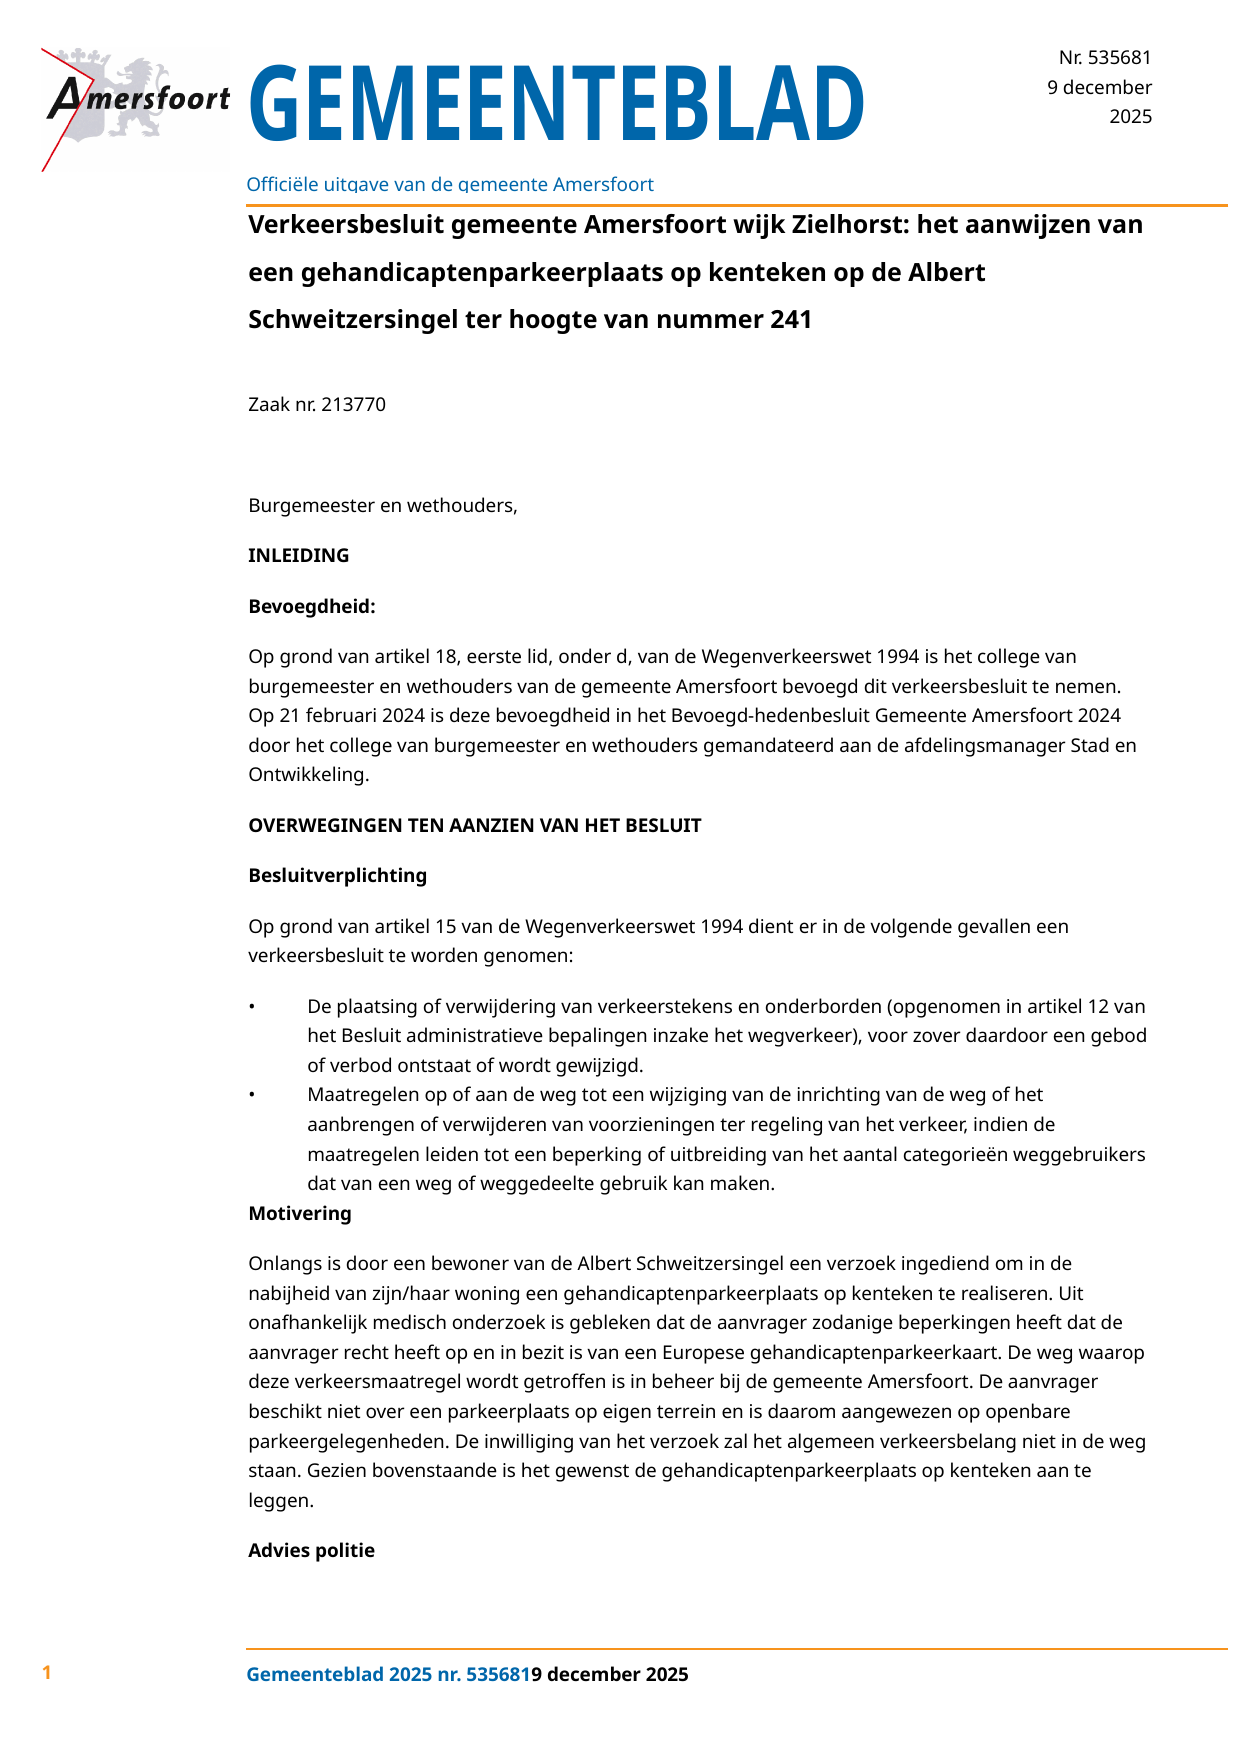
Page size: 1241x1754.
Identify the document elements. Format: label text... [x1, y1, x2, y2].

text Burgemeester en wethouders, [248, 492, 1152, 518]
text OVERWEGINGEN TEN AANZIEN VAN HET BESLUIT [248, 812, 1152, 838]
text Zaak nr. 213770 [248, 391, 1152, 417]
text Verkeersbesluit gemeente Amersfoort wijk Zielhorst: het aanwijzen van een gehandicaptenparkeerplaats op kenteken op de Albert Schweitzersingel ter hoogte van nummer 241 [248, 207, 1152, 336]
text Op grond van artikel 18, eerste lid, onder d, van de Wegenverkeerswet 1994 is het college van burgemeester en wethouders van de gemeente Amersfoort bevoegd dit verkeersbesluit te nemen. Op 21 februari 2024 is deze bevoegdheid in het Bevoegd-hedenbesluit Gemeente Amersfoort 2024 door het college van burgemeester en wethouders gemandateerd aan de afdelingsmanager Stad en Ontwikkeling. [248, 643, 1152, 787]
text Besluitverplichting [248, 862, 1152, 888]
text Motivering [248, 1200, 1152, 1226]
list Maatregelen op of aan de weg tot een wijziging van de inrichting van de weg of het aanbrengen of verwijderen van voorzieningen ter regeling van het verkeer, indien de maatregelen leiden tot een beperking of uitbreiding van het aantal categorieën weggebruikers dat van een weg of weggedeelte gebruik kan maken. [248, 1082, 1152, 1196]
picture [41, 47, 231, 172]
text Advies politie [248, 1537, 1152, 1563]
text Bevoegdheid: [248, 593, 1152, 619]
list De plaatsing of verwijdering van verkeerstekens en onderborden (opgenomen in artikel 12 van het Besluit administratieve bepalingen inzake het wegverkeer), voor zover daardoor een gebod of verbod ontstaat of wordt gewijzigd. [248, 993, 1152, 1078]
text Onlangs is door een bewoner van de Albert Schweitzersingel een verzoek ingediend om in de nabijheid van zijn/haar woning een gehandicaptenparkeerplaats op kenteken te realiseren. Uit onafhankelijk medisch onderzoek is gebleken dat de aanvrager zodanige beperkingen heeft dat de aanvrager recht heeft op en in bezit is van een Europese gehandicaptenparkeerkaart. De weg waarop deze verkeersmaatregel wordt getroffen is in beheer bij de gemeente Amersfoort. De aanvrager beschikt niet over een parkeerplaats op eigen terrein en is daarom aangewezen op openbare parkeergelegenheden. De inwilliging van het verzoek zal het algemeen verkeersbelang niet in de weg staan. Gezien bovenstaande is het gewenst de gehandicaptenparkeerplaats op kenteken aan te leggen. [248, 1250, 1152, 1513]
text INLEIDING [248, 542, 1152, 568]
text Op grond van artikel 15 van de Wegenverkeerswet 1994 dient er in de volgende gevallen een verkeersbesluit te worden genomen: [248, 913, 1152, 968]
